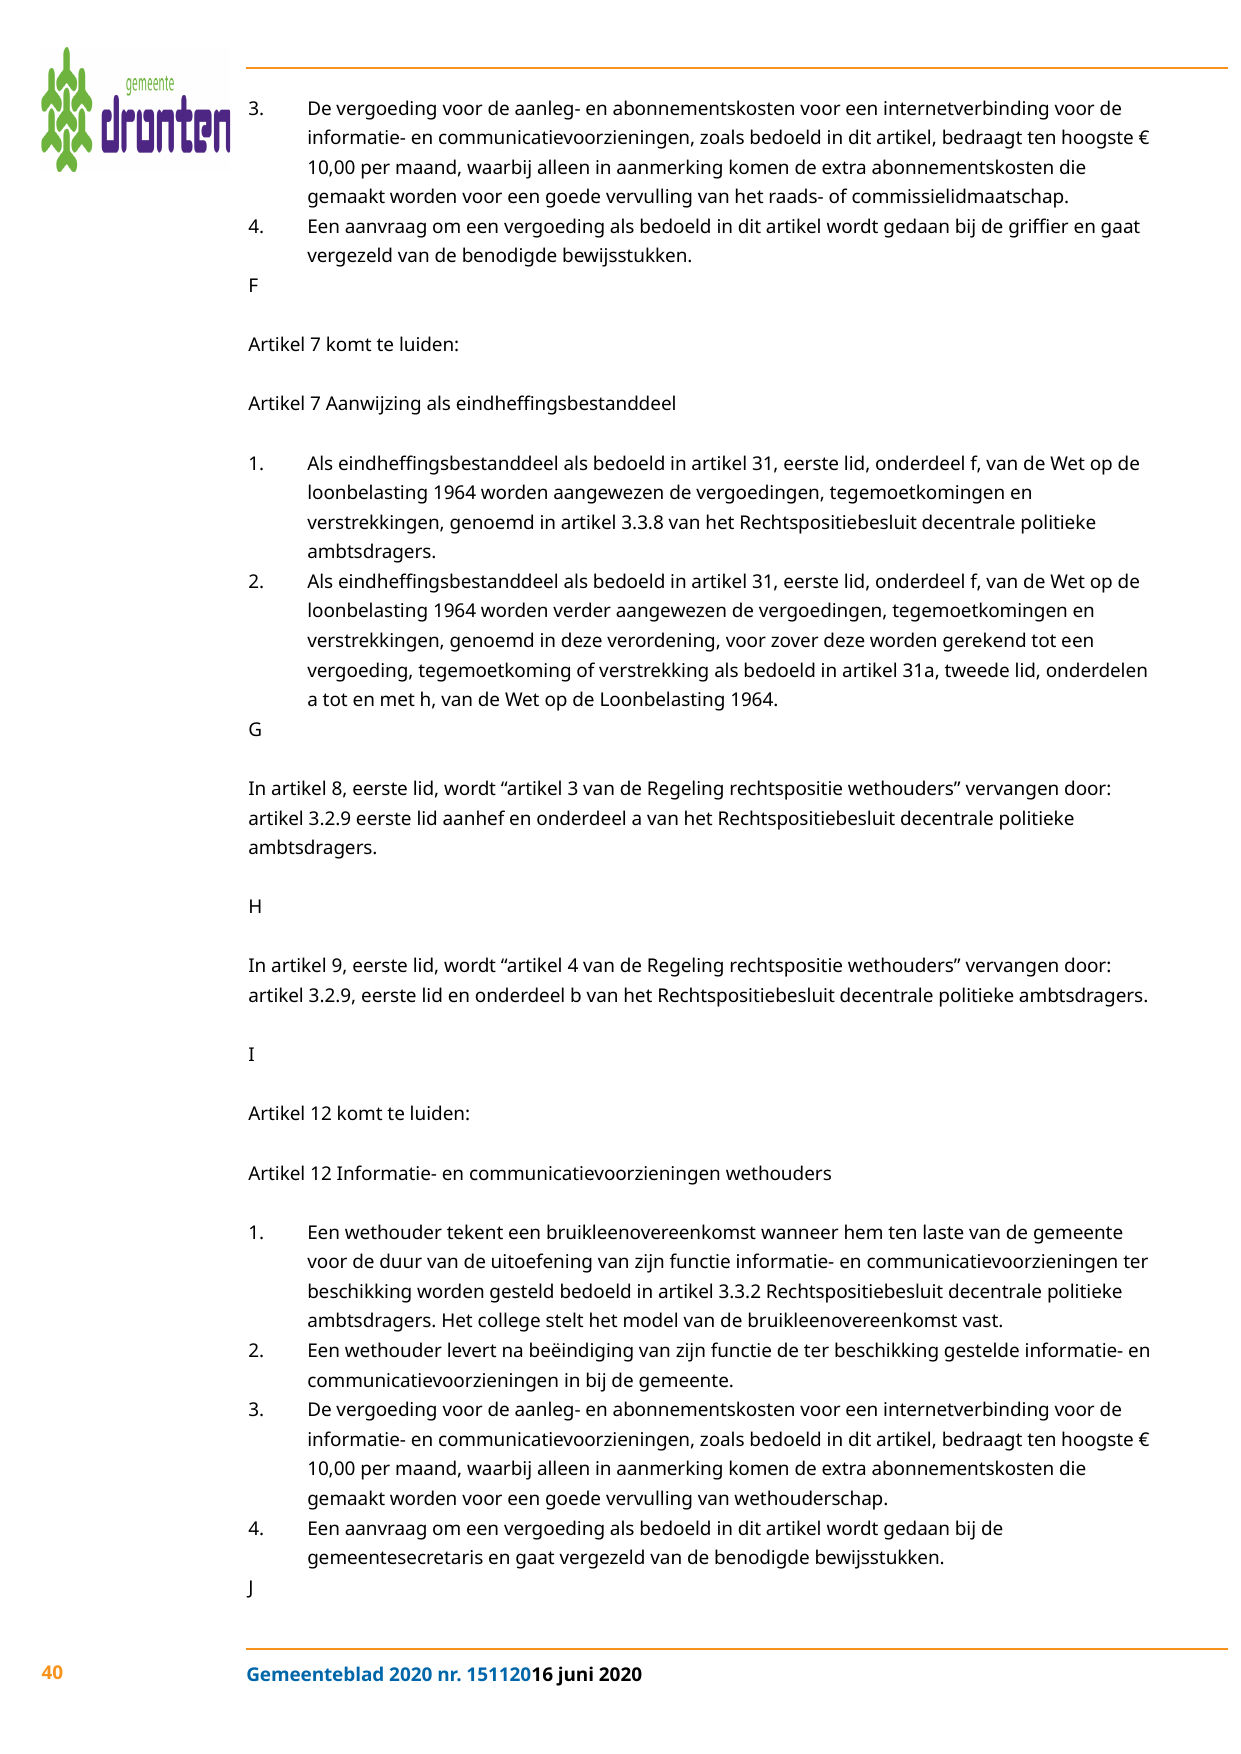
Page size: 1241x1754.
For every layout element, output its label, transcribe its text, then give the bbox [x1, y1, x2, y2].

text J [248, 1574, 1152, 1600]
text In artikel 8, eerste lid, wordt “artikel 3 van de Regeling rechtspositie wethouders” vervangen door: artikel 3.2.9 eerste lid aanhef en onderdeel a van het Rechtspositiebesluit decentrale politieke ambtsdragers. [248, 775, 1152, 860]
list Een wethouder levert na beëindiging van zijn functie de ter beschikking gestelde informatie- en communicatievoorzieningen in bij de gemeente. [248, 1337, 1152, 1393]
list De vergoeding voor de aanleg- en abonnementskosten voor een internetverbinding voor de informatie- en communicatievoorzieningen, zoals bedoeld in dit artikel, bedraagt ten hoogste € 10,00 per maand, waarbij alleen in aanmerking komen de extra abonnementskosten die gemaakt worden voor een goede vervulling van wethouderschap. [248, 1396, 1152, 1511]
text Artikel 12 komt te luiden: [248, 1101, 1152, 1126]
text H [248, 893, 1152, 919]
list De vergoeding voor de aanleg- en abonnementskosten voor een internetverbinding voor de informatie- en communicatievoorzieningen, zoals bedoeld in dit artikel, bedraagt ten hoogste € 10,00 per maand, waarbij alleen in aanmerking komen de extra abonnementskosten die gemaakt worden voor een goede vervulling van het raads- of commissielidmaatschap. [248, 95, 1152, 209]
text G [248, 716, 1152, 742]
text Artikel 12 Informatie- en communicatievoorzieningen wethouders [248, 1160, 1152, 1186]
text I [248, 1041, 1152, 1067]
list Een aanvraag om een vergoeding als bedoeld in dit artikel wordt gedaan bij de gemeentesecretaris en gaat vergezeld van de benodigde bewijsstukken. [248, 1515, 1152, 1570]
list Als eindheffingsbestanddeel als bedoeld in artikel 31, eerste lid, onderdeel f, van de Wet op de loonbelasting 1964 worden verder aangewezen de vergoedingen, tegemoetkomingen en verstrekkingen, genoemd in deze verordening, voor zover deze worden gerekend tot een vergoeding, tegemoetkoming of verstrekking als bedoeld in artikel 31a, tweede lid, onderdelen a tot en met h, van de Wet op de Loonbelasting 1964. [248, 568, 1152, 712]
text In artikel 9, eerste lid, wordt “artikel 4 van de Regeling rechtspositie wethouders” vervangen door: artikel 3.2.9, eerste lid en onderdeel b van het Rechtspositiebesluit decentrale politieke ambtsdragers. [248, 953, 1152, 1008]
list Een aanvraag om een vergoeding als bedoeld in dit artikel wordt gedaan bij de griffier en gaat vergezeld van de benodigde bewijsstukken. [248, 213, 1152, 268]
list Als eindheffingsbestanddeel als bedoeld in artikel 31, eerste lid, onderdeel f, van de Wet op de loonbelasting 1964 worden aangewezen de vergoedingen, tegemoetkomingen en verstrekkingen, genoemd in artikel 3.3.8 van het Rechtspositiebesluit decentrale politieke ambtsdragers. [248, 450, 1152, 564]
text Artikel 7 komt te luiden: [248, 331, 1152, 357]
text Artikel 7 Aanwijzing als eindheffingsbestanddeel [248, 391, 1152, 416]
text F [248, 272, 1152, 298]
picture [41, 47, 231, 172]
list Een wethouder tekent een bruikleenovereenkomst wanneer hem ten laste van de gemeente voor de duur van de uitoefening van zijn functie informatie- en communicatievoorzieningen ter beschikking worden gesteld bedoeld in artikel 3.3.2 Rechtspositiebesluit decentrale politieke ambtsdragers. Het college stelt het model van de bruikleenovereenkomst vast. [248, 1219, 1152, 1333]
